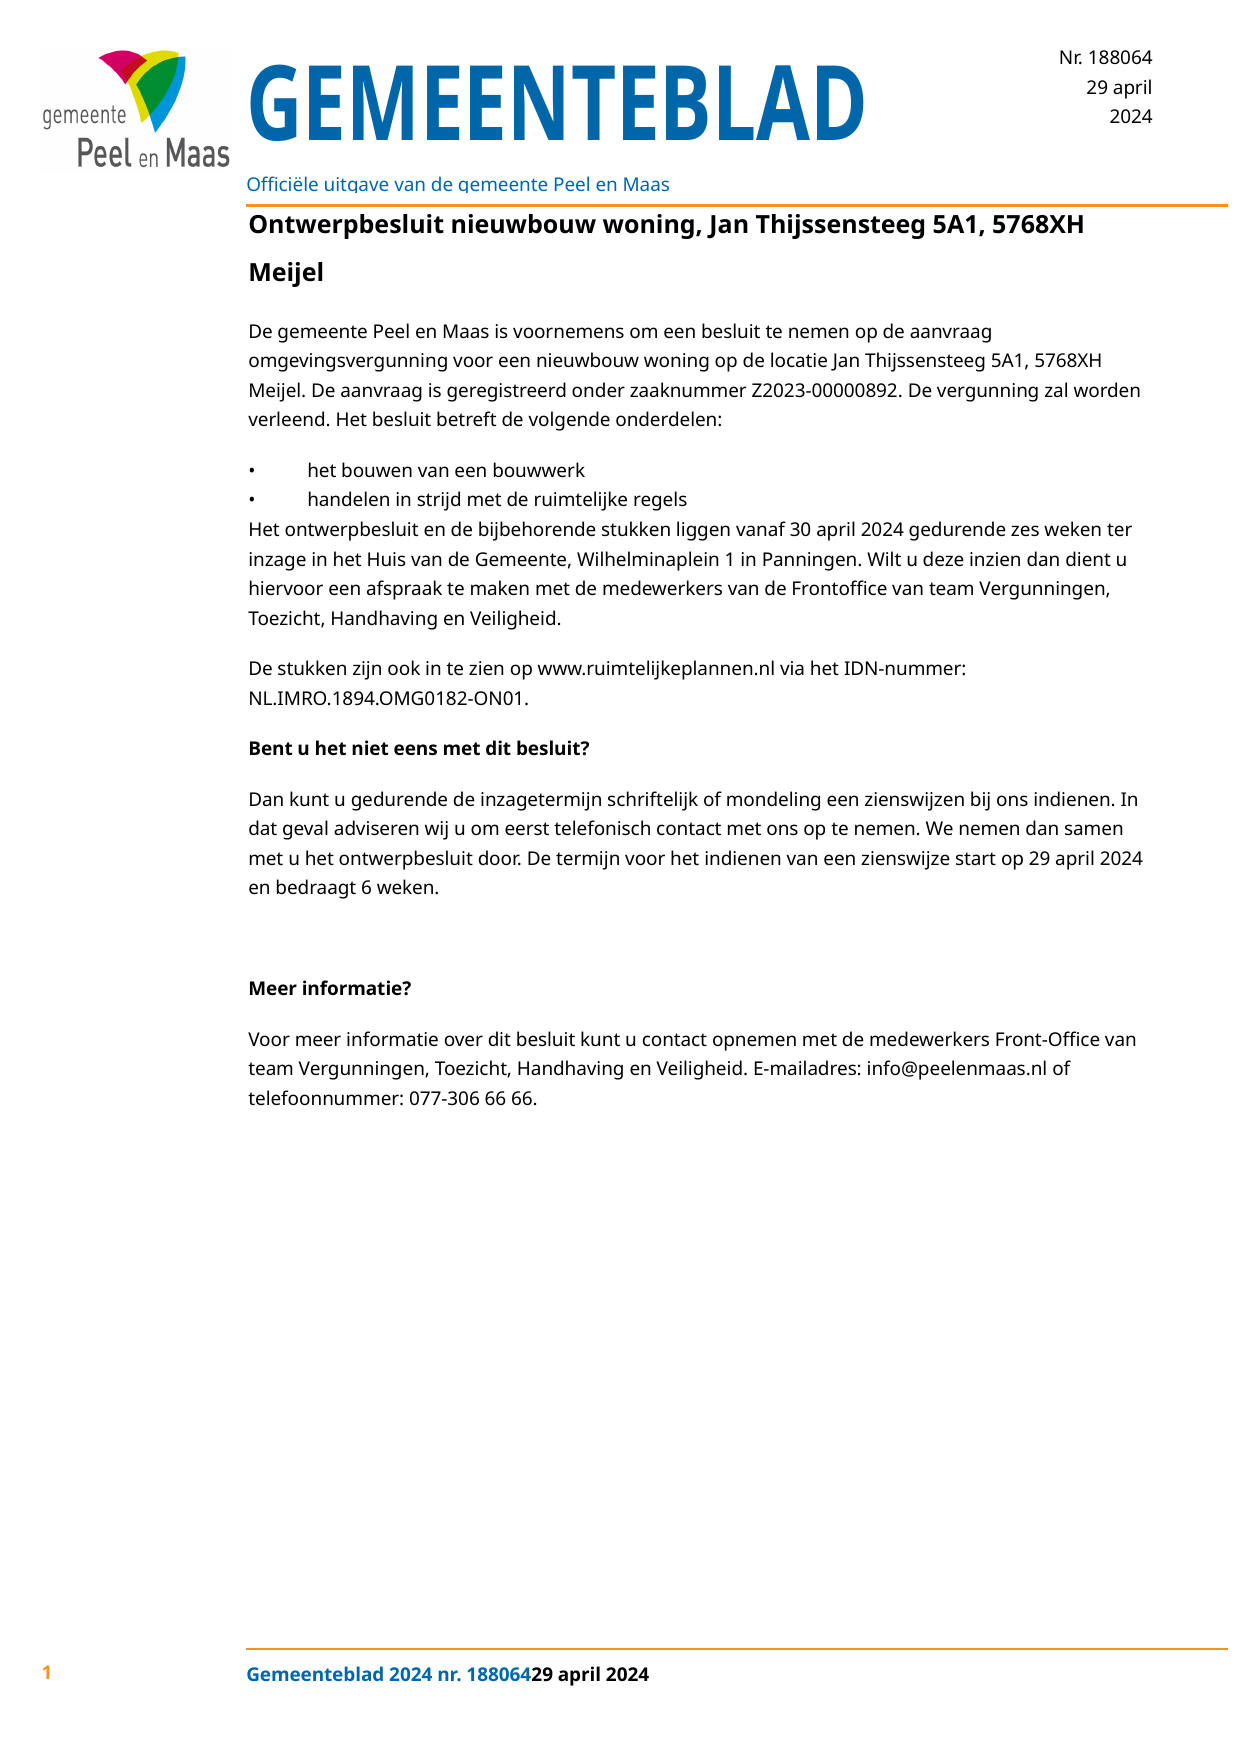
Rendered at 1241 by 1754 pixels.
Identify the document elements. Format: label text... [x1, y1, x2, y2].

text Het ontwerpbesluit en de bijbehorende stukken liggen vanaf 30 april 2024 gedurende zes weken ter inzage in het Huis van de Gemeente, Wilhelminaplein 1 in Panningen. Wilt u deze inzien dan dient u hiervoor een afspraak te maken met de medewerkers van de Frontoffice van team Vergunningen, Toezicht, Handhaving en Veiligheid. [248, 516, 1152, 631]
text Bent u het niet eens met dit besluit? [248, 735, 1152, 761]
text De gemeente Peel en Maas is voornemens om een besluit te nemen op de aanvraag omgevingsvergunning voor een nieuwbouw woning op de locatie Jan Thijssensteeg 5A1, 5768XH Meijel. De aanvraag is geregistreerd onder zaaknummer Z2023-00000892. De vergunning zal worden verleend. Het besluit betreft de volgende onderdelen: [248, 318, 1152, 432]
text Ontwerpbesluit nieuwbouw woning, Jan Thijssensteeg 5A1, 5768XH Meijel [248, 207, 1152, 288]
text Voor meer informatie over dit besluit kunt u contact opnemen met de medewerkers Front-Office van team Vergunningen, Toezicht, Handhaving en Veiligheid. E-mailadres: info@peelenmaas.nl of telefoonnummer: 077-306 66 66. [248, 1026, 1152, 1111]
list handelen in strijd met de ruimtelijke regels [248, 487, 1152, 512]
text Meer informatie? [248, 975, 1152, 1001]
text De stukken zijn ook in te zien op www.ruimtelijkeplannen.nl via het IDN-nummer: NL.IMRO.1894.OMG0182-ON01. [248, 655, 1152, 711]
list het bouwen van een bouwwerk [248, 457, 1152, 483]
picture [41, 47, 231, 172]
text Dan kunt u gedurende de inzagetermijn schriftelijk of mondeling een zienswijzen bij ons indienen. In dat geval adviseren wij u om eerst telefonisch contact met ons op te nemen. We nemen dan samen met u het ontwerpbesluit door. De termijn voor het indienen van een zienswijze start op 29 april 2024 en bedraagt 6 weken. [248, 786, 1152, 900]
